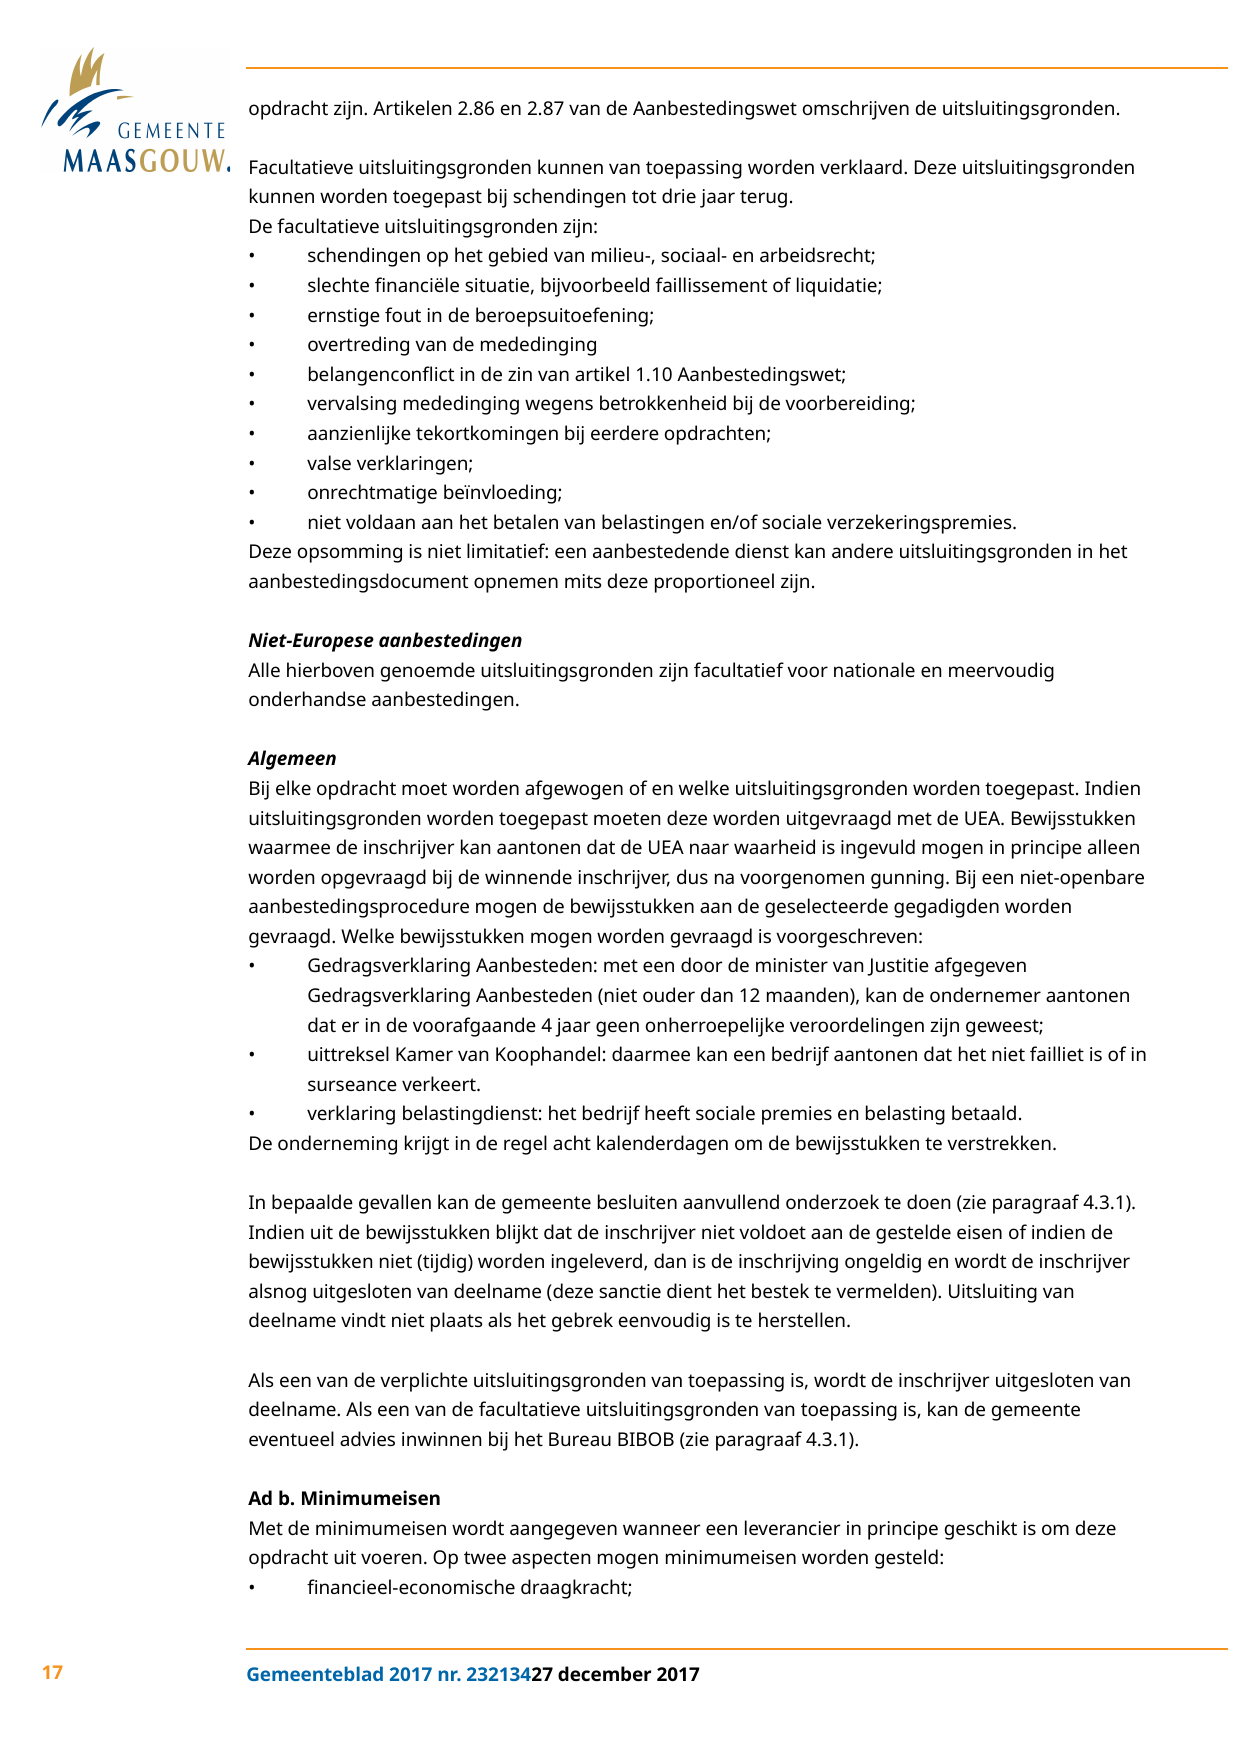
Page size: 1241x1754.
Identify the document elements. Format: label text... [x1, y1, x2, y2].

list vervalsing mededinging wegens betrokkenheid bij de voorbereiding; [248, 391, 1152, 416]
text opdracht zijn. Artikelen 2.86 en 2.87 van de Aanbestedingswet omschrijven de uitsluitingsgronden. [248, 95, 1152, 121]
text Bij elke opdracht moet worden afgewogen of en welke uitsluitingsgronden worden toegepast. Indien uitsluitingsgronden worden toegepast moeten deze worden uitgevraagd met de UEA. Bewijsstukken waarmee de inschrijver kan aantonen dat de UEA naar waarheid is ingevuld mogen in principe alleen worden opgevraagd bij de winnende inschrijver, dus na voorgenomen gunning. Bij een niet-openbare aanbestedingsprocedure mogen de bewijsstukken aan de geselecteerde gegadigden worden gevraagd. Welke bewijsstukken mogen worden gevraagd is voorgeschreven: [248, 775, 1152, 949]
text In bepaalde gevallen kan de gemeente besluiten aanvullend onderzoek te doen (zie paragraaf 4.3.1). Indien uit de bewijsstukken blijkt dat de inschrijver niet voldoet aan de gestelde eisen of indien de bewijsstukken niet (tijdig) worden ingeleverd, dan is de inschrijving ongeldig en wordt de inschrijver alsnog uitgesloten van deelname (deze sanctie dient het bestek te vermelden). Uitsluiting van deelname vindt niet plaats als het gebrek eenvoudig is te herstellen. [248, 1189, 1152, 1333]
text Ad b. Minimumeisen [248, 1485, 1152, 1511]
text Als een van de verplichte uitsluitingsgronden van toepassing is, wordt de inschrijver uitgesloten van deelname. Als een van de facultatieve uitsluitingsgronden van toepassing is, kan de gemeente eventueel advies inwinnen bij het Bureau BIBOB (zie paragraaf 4.3.1). [248, 1367, 1152, 1452]
list ernstige fout in de beroepsuitoefening; [248, 302, 1152, 328]
list slechte financiële situatie, bijvoorbeeld faillissement of liquidatie; [248, 272, 1152, 298]
list verklaring belastingdienst: het bedrijf heeft sociale premies en belasting betaald. [248, 1101, 1152, 1126]
text Deze opsomming is niet limitatief: een aanbestedende dienst kan andere uitsluitingsgronden in het aanbestedingsdocument opnemen mits deze proportioneel zijn. [248, 538, 1152, 594]
list niet voldaan aan het betalen van belastingen en/of sociale verzekeringspremies. [248, 509, 1152, 535]
picture [41, 47, 231, 172]
text Alle hierboven genoemde uitsluitingsgronden zijn facultatief voor nationale en meervoudig onderhandse aanbestedingen. [248, 657, 1152, 712]
list schendingen op het gebied van milieu-, sociaal- en arbeidsrecht; [248, 243, 1152, 268]
list overtreding van de mededinging [248, 331, 1152, 357]
text De onderneming krijgt in de regel acht kalenderdagen om de bewijsstukken te verstrekken. [248, 1130, 1152, 1156]
text Niet-Europese aanbestedingen [248, 627, 1152, 653]
list valse verklaringen; [248, 450, 1152, 476]
list Gedragsverklaring Aanbesteden: met een door de minister van Justitie afgegeven Gedragsverklaring Aanbesteden (niet ouder dan 12 maanden), kan de ondernemer aantonen dat er in de voorafgaande 4 jaar geen onherroepelijke veroordelingen zijn geweest; [248, 953, 1152, 1038]
list uittreksel Kamer van Koophandel: daarmee kan een bedrijf aantonen dat het niet failliet is of in surseance verkeert. [248, 1041, 1152, 1097]
list aanzienlijke tekortkomingen bij eerdere opdrachten; [248, 420, 1152, 446]
list financieel-economische draagkracht; [248, 1574, 1152, 1600]
text Met de minimumeisen wordt aangegeven wanneer een leverancier in principe geschikt is om deze opdracht uit voeren. Op twee aspecten mogen minimumeisen worden gesteld: [248, 1515, 1152, 1570]
text De facultatieve uitsluitingsgronden zijn: [248, 213, 1152, 239]
text Algemeen [248, 746, 1152, 771]
text Facultatieve uitsluitingsgronden kunnen van toepassing worden verklaard. Deze uitsluitingsgronden kunnen worden toegepast bij schendingen tot drie jaar terug. [248, 154, 1152, 209]
list onrechtmatige beïnvloeding; [248, 479, 1152, 505]
list belangenconflict in de zin van artikel 1.10 Aanbestedingswet; [248, 361, 1152, 387]
